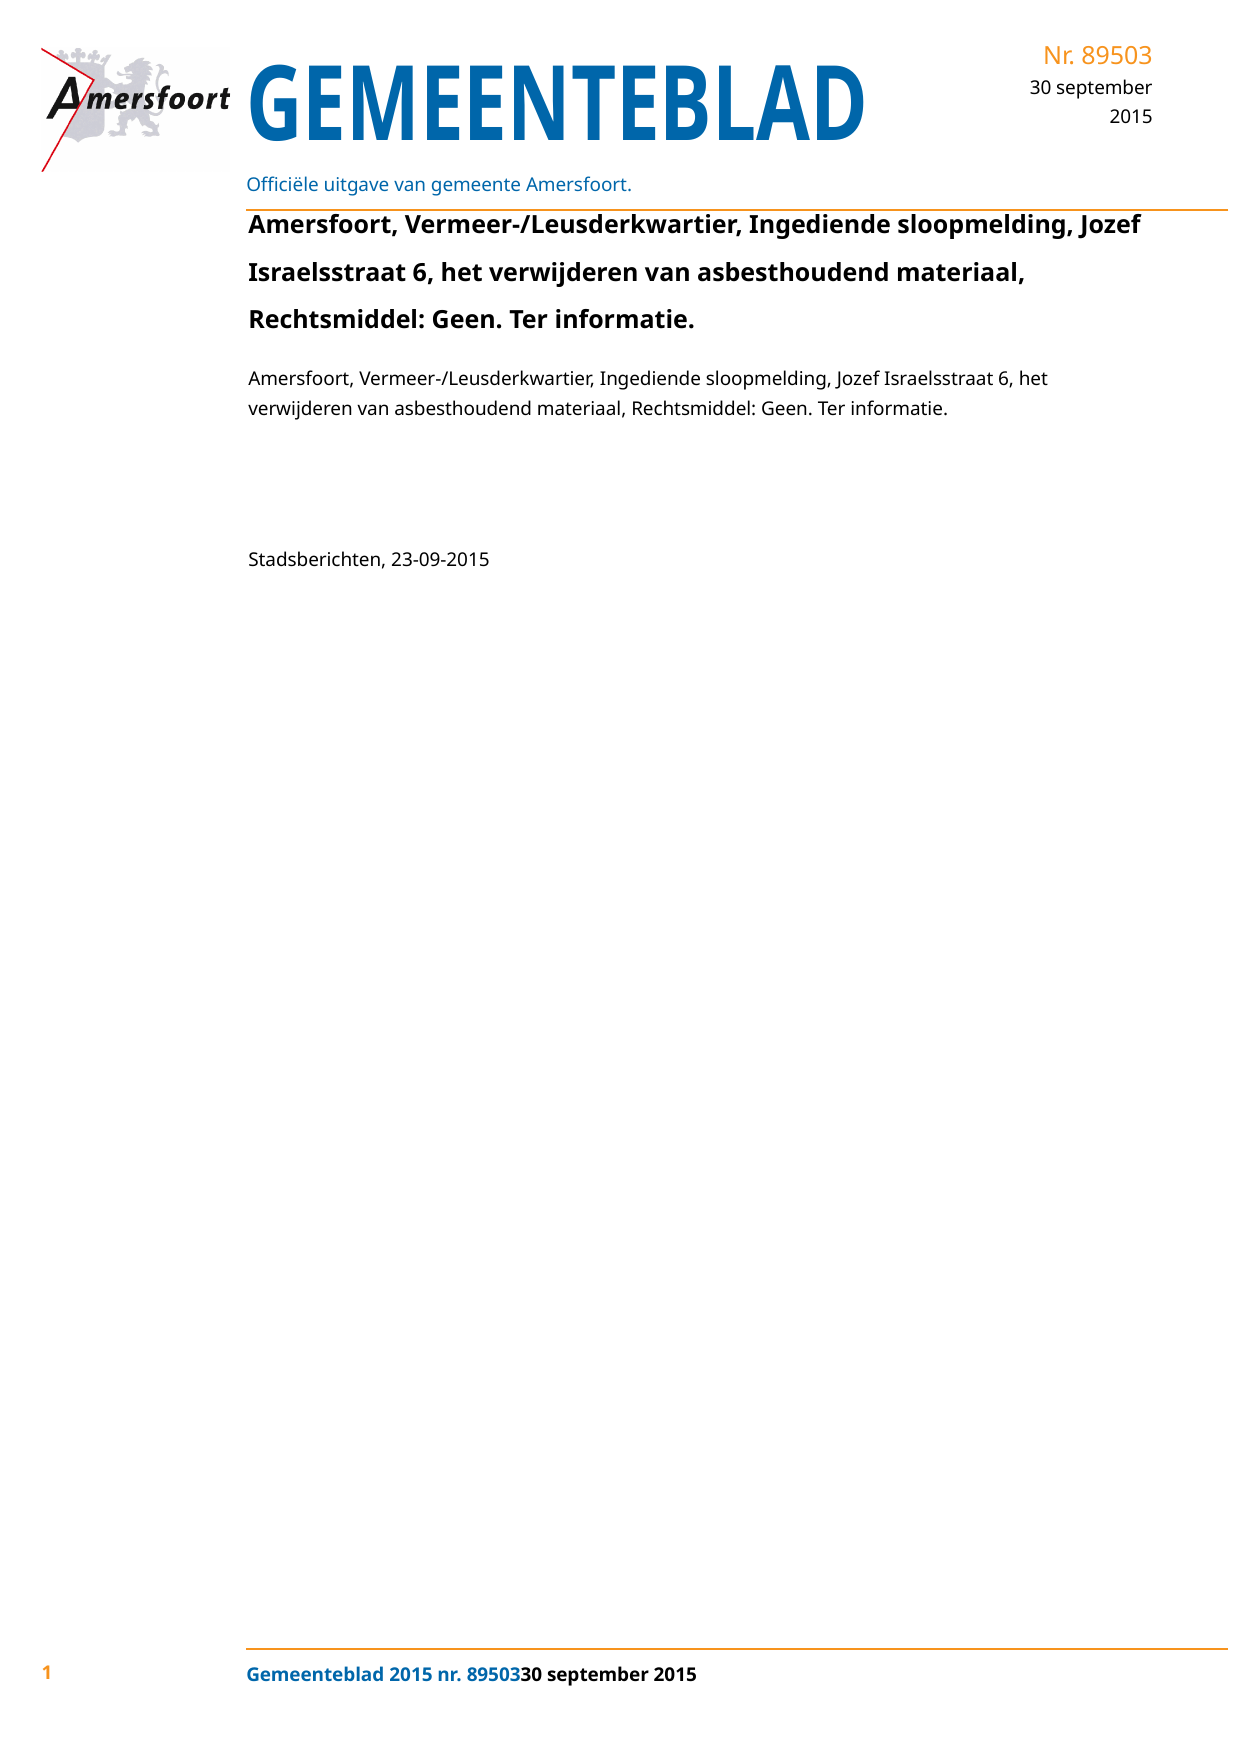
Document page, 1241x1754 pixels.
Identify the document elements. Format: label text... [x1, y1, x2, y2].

text Stadsberichten, 23-09-2015 [248, 546, 1152, 572]
picture [41, 47, 231, 172]
text Amersfoort, Vermeer-/Leusderkwartier, Ingediende sloopmelding, Jozef Israelsstraat 6, het verwijderen van asbesthoudend materiaal, Rechtsmiddel: Geen. Ter informatie. [248, 211, 1152, 336]
text Amersfoort, Vermeer-/Leusderkwartier, Ingediende sloopmelding, Jozef Israelsstraat 6, het verwijderen van asbesthoudend materiaal, Rechtsmiddel: Geen. Ter informatie. [248, 366, 1152, 421]
